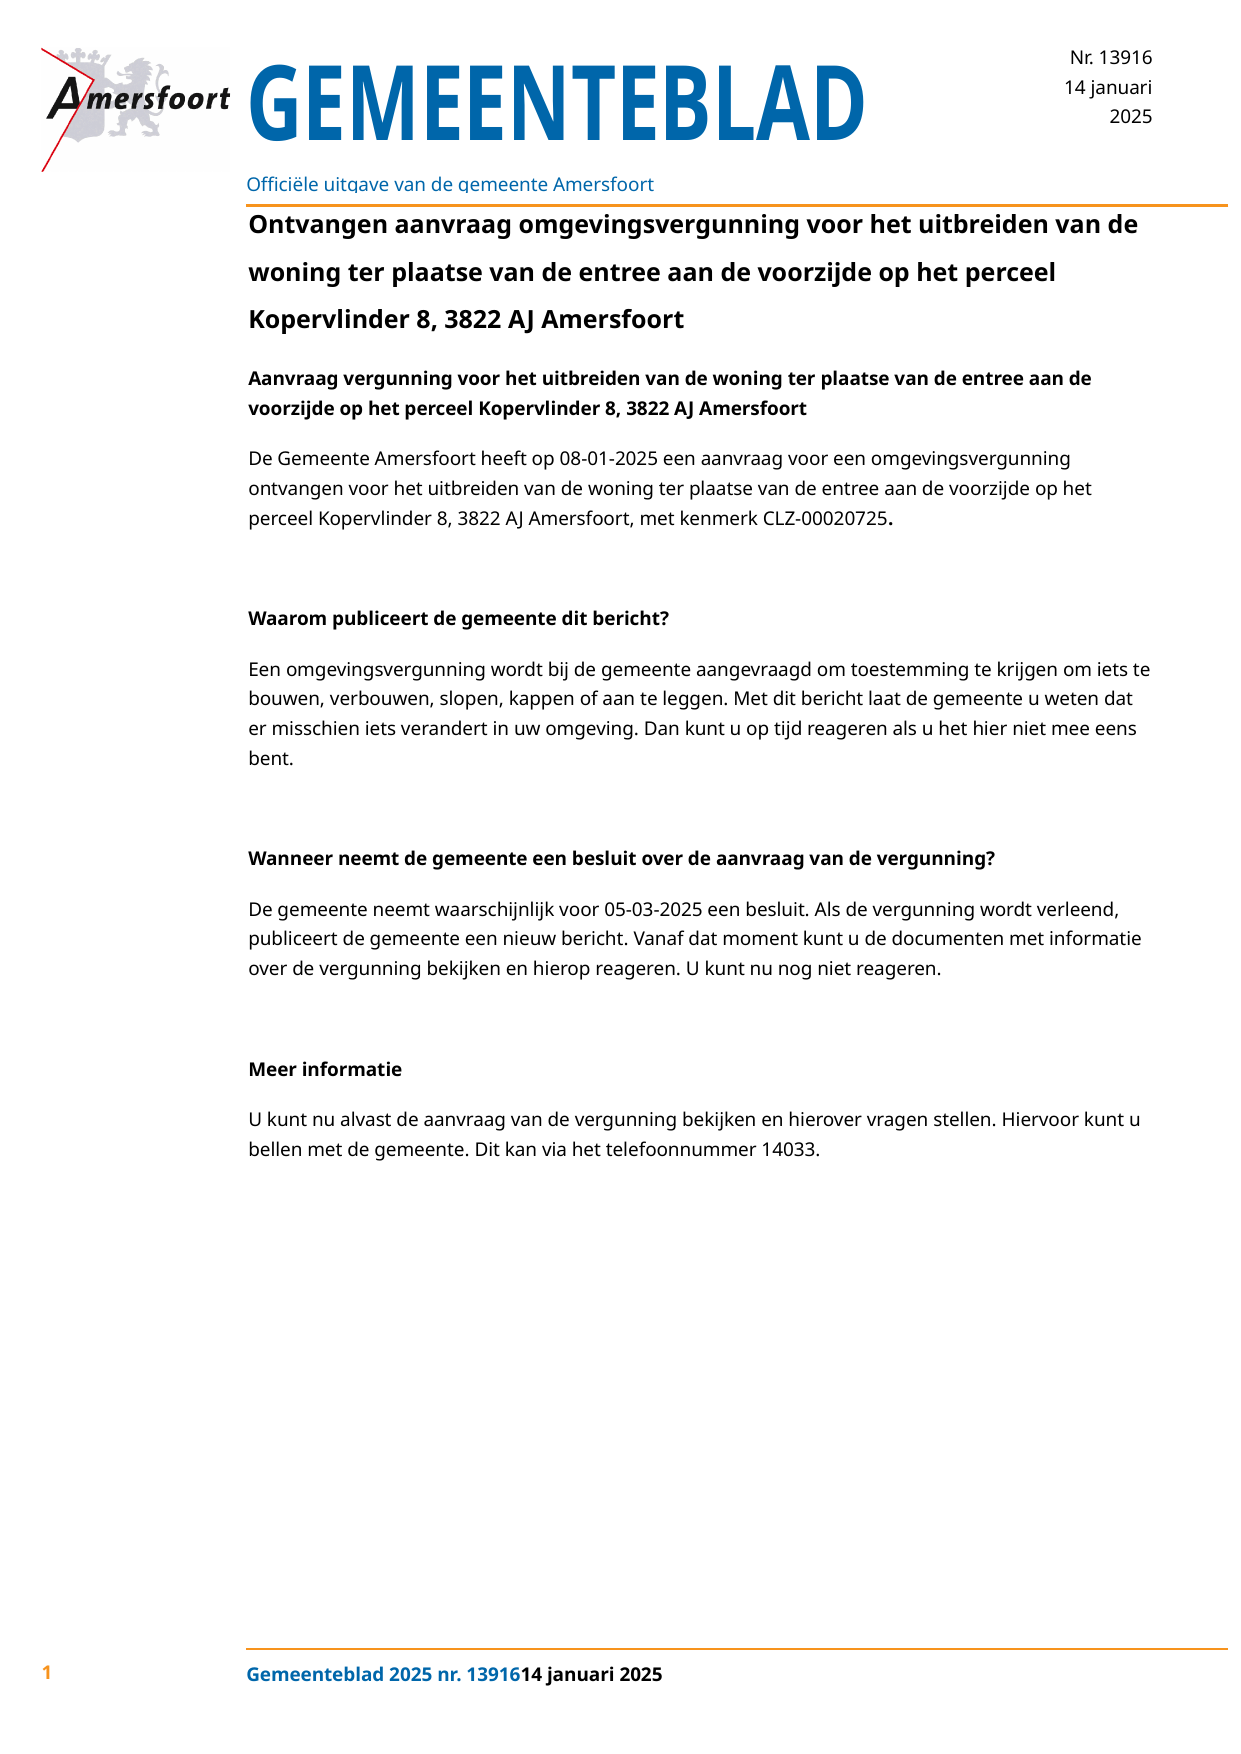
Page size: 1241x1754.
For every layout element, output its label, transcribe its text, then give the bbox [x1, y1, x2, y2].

text Een omgevingsvergunning wordt bij de gemeente aangevraagd om toestemming te krijgen om iets te bouwen, verbouwen, slopen, kappen of aan te leggen. Met dit bericht laat de gemeente u weten dat er misschien iets verandert in uw omgeving. Dan kunt u op tijd reageren als u het hier niet mee eens bent. [248, 656, 1152, 770]
text Wanneer neemt de gemeente een besluit over de aanvraag van de vergunning? [248, 846, 1152, 871]
text U kunt nu alvast de aanvraag van de vergunning bekijken en hierover vragen stellen. Hiervoor kunt u bellen met de gemeente. Dit kan via het telefoonnummer 14033. [248, 1106, 1152, 1162]
text Meer informatie [248, 1056, 1152, 1082]
text Aanvraag vergunning voor het uitbreiden van de woning ter plaatse van de entree aan de voorzijde op het perceel Kopervlinder 8, 3822 AJ Amersfoort [248, 366, 1152, 421]
text De gemeente neemt waarschijnlijk voor 05-03-2025 een besluit. Als de vergunning wordt verleend, publiceert de gemeente een nieuw bericht. Vanaf dat moment kunt u de documenten met informatie over de vergunning bekijken en hierop reageren. U kunt nu nog niet reageren. [248, 896, 1152, 981]
picture [41, 47, 231, 172]
text Ontvangen aanvraag omgevingsvergunning voor het uitbreiden van de woning ter plaatse van de entree aan de voorzijde op het perceel Kopervlinder 8, 3822 AJ Amersfoort [248, 207, 1152, 336]
text De Gemeente Amersfoort heeft op 08-01-2025 een aanvraag voor een omgevingsvergunning ontvangen voor het uitbreiden van de woning ter plaatse van de entree aan de voorzijde op het perceel Kopervlinder 8, 3822 AJ Amersfoort, met kenmerk CLZ-00020725. [248, 446, 1152, 530]
text Waarom publiceert de gemeente dit bericht? [248, 606, 1152, 631]
